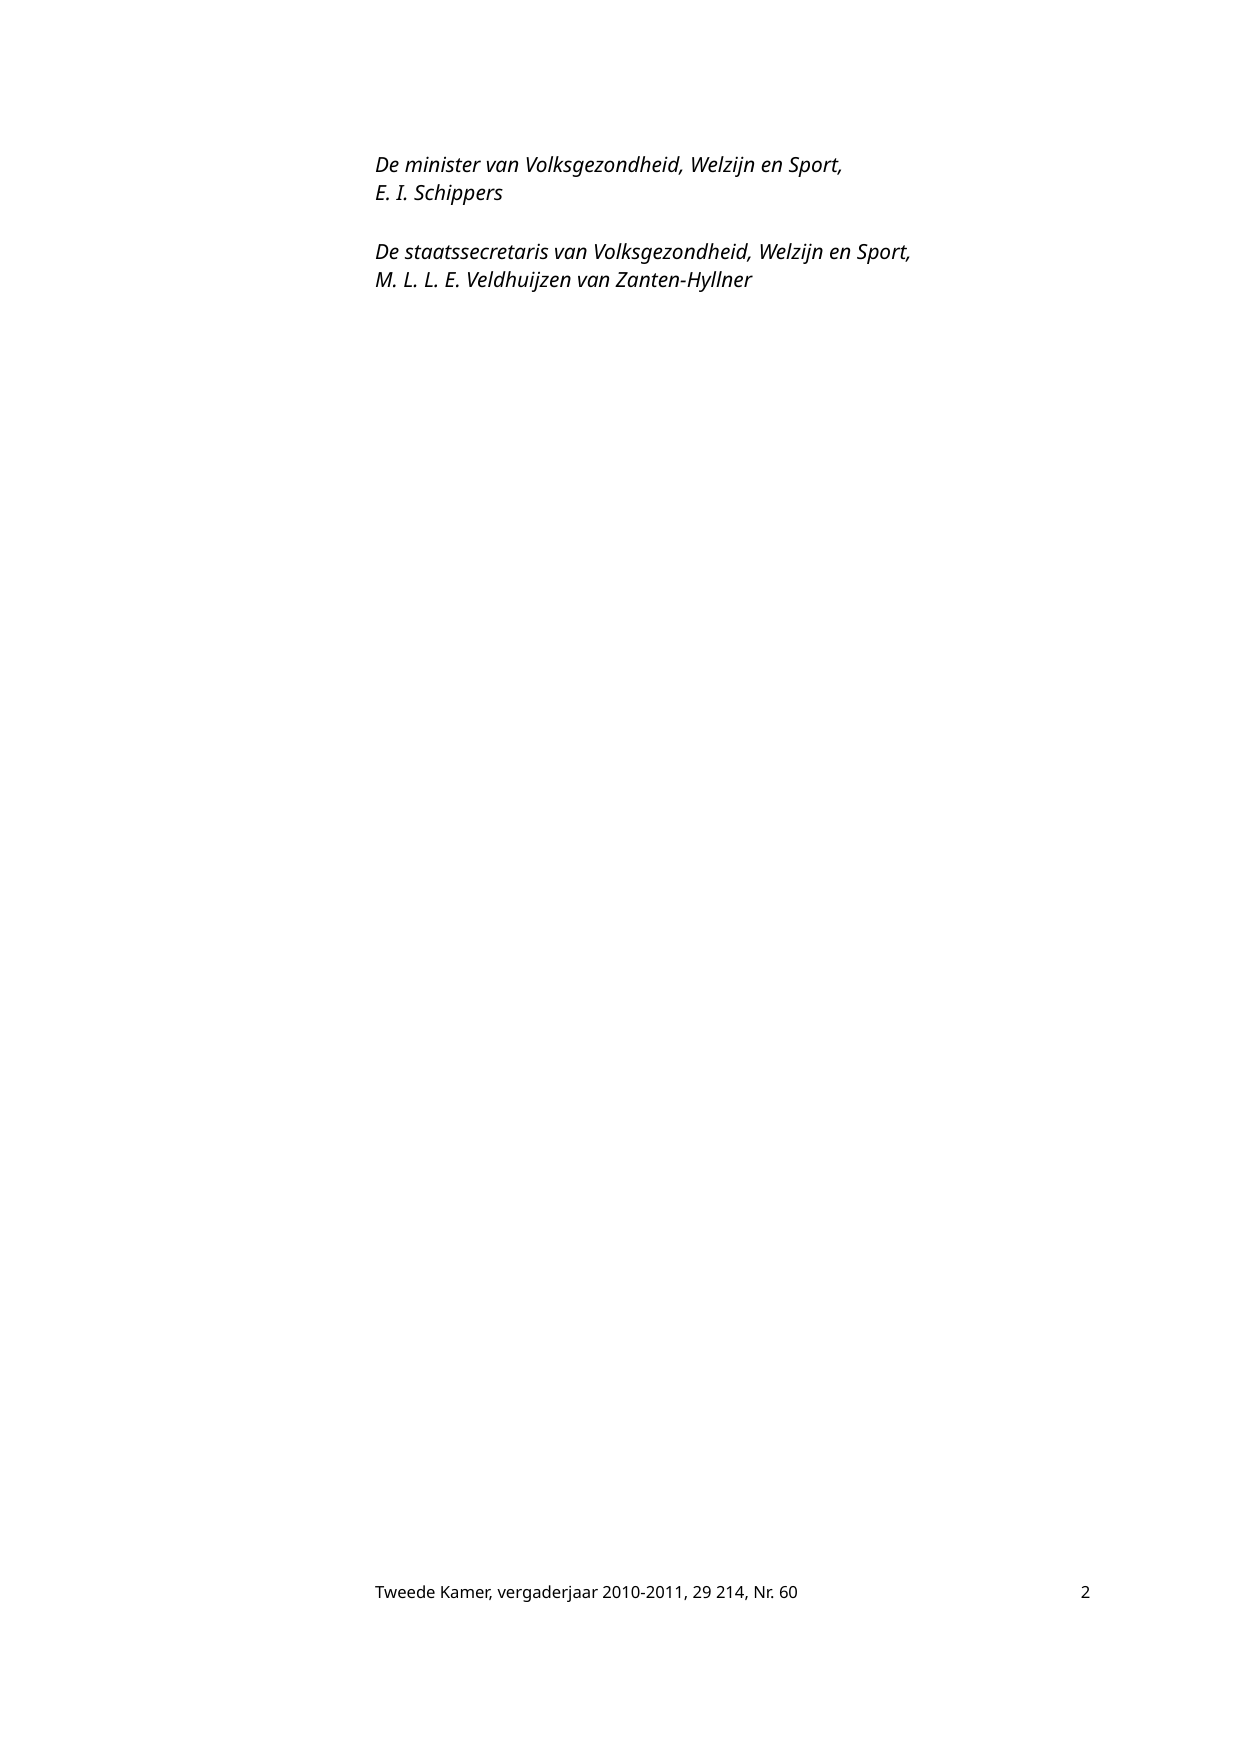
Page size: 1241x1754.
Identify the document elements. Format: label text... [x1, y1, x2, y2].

text E. I. Schippers [375, 178, 1090, 207]
text De minister van Volksgezondheid, Welzijn en Sport, [375, 150, 1090, 178]
text M. L. L. E. Veldhuijzen van Zanten-Hyllner [375, 265, 1090, 294]
text De staatssecretaris van Volksgezondheid, Welzijn en Sport, [375, 237, 1090, 265]
